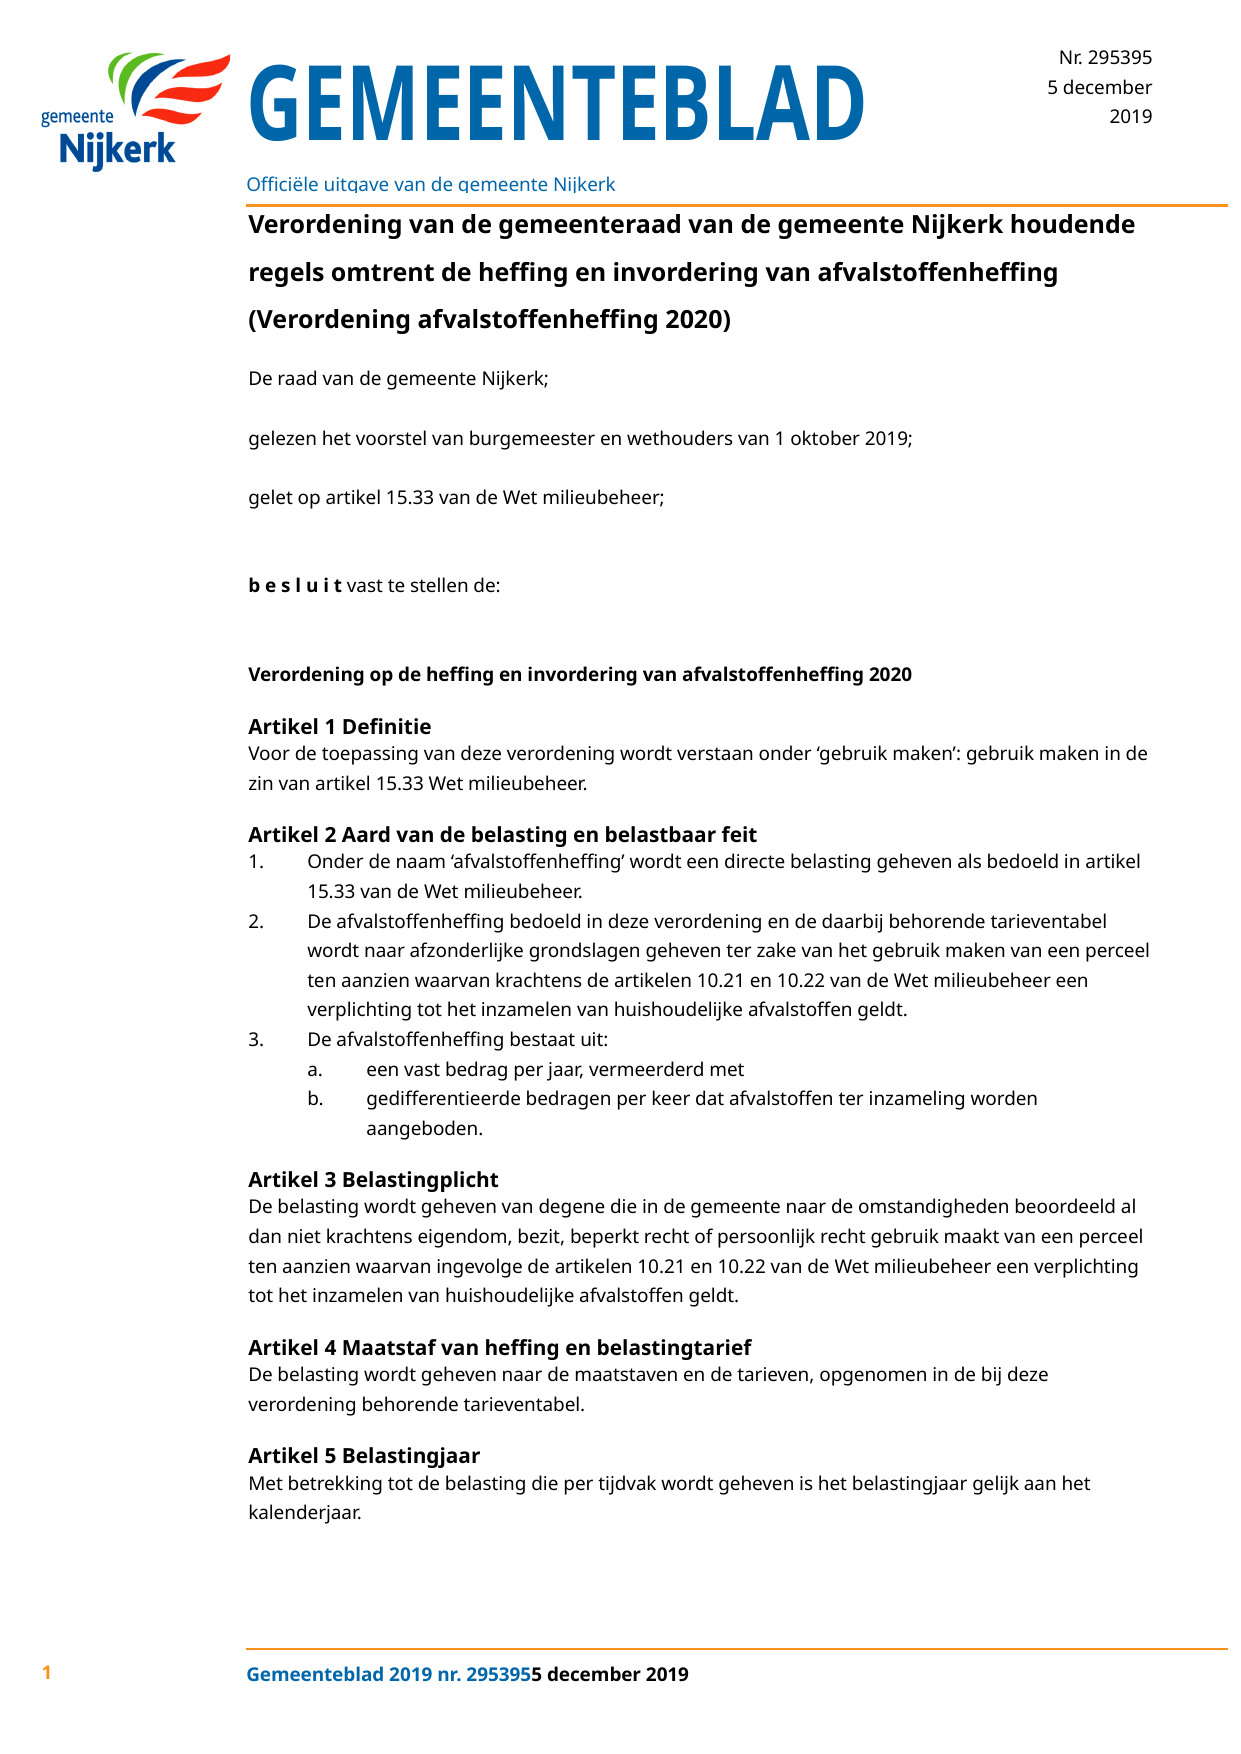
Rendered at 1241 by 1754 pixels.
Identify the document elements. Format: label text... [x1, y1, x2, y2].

text Verordening van de gemeenteraad van de gemeente Nijkerk houdende regels omtrent de heffing en invordering van afvalstoffenheffing (Verordening afvalstoffenheffing 2020) [248, 207, 1152, 336]
text Artikel 3 Belastingplicht [248, 1165, 1152, 1194]
list gedifferentieerde bedragen per keer dat afvalstoffen ter inzameling worden aangeboden. [307, 1085, 1152, 1141]
text Voor de toepassing van deze verordening wordt verstaan onder ‘gebruik maken’: gebruik maken in de zin van artikel 15.33 Wet milieubeheer. [248, 740, 1152, 796]
text De belasting wordt geheven van degene die in de gemeente naar de omstandigheden beoordeeld al dan niet krachtens eigendom, bezit, beperkt recht of persoonlijk recht gebruik maakt van een perceel ten aanzien waarvan ingevolge de artikelen 10.21 en 10.22 van de Wet milieubeheer een verplichting tot het inzamelen van huishoudelijke afvalstoffen geldt. [248, 1194, 1152, 1308]
list Onder de naam ‘afvalstoffenheffing’ wordt een directe belasting geheven als bedoeld in artikel 15.33 van de Wet milieubeheer. [248, 849, 1152, 904]
text gelet op artikel 15.33 van de Wet milieubeheer; [248, 484, 1152, 509]
list De afvalstoffenheffing bestaat uit: [248, 1026, 1152, 1052]
text Artikel 2 Aard van de belasting en belastbaar feit [248, 820, 1152, 849]
picture [41, 47, 231, 172]
text Verordening op de heffing en invordering van afvalstoffenheffing 2020 [248, 661, 1152, 687]
text Artikel 5 Belastingjaar [248, 1441, 1152, 1470]
list een vast bedrag per jaar, vermeerderd met [307, 1056, 1152, 1081]
text Artikel 4 Maatstaf van heffing en belastingtarief [248, 1333, 1152, 1361]
text gelezen het voorstel van burgemeester en wethouders van 1 oktober 2019; [248, 425, 1152, 450]
text De belasting wordt geheven naar de maatstaven en de tarieven, opgenomen in de bij deze verordening behorende tarieventabel. [248, 1361, 1152, 1417]
text Met betrekking tot de belasting die per tijdvak wordt geheven is het belastingjaar gelijk aan het kalenderjaar. [248, 1470, 1152, 1525]
text b e s l u i t vast te stellen de: [248, 573, 1152, 598]
text Artikel 1 Definitie [248, 712, 1152, 740]
list De afvalstoffenheffing bedoeld in deze verordening en de daarbij behorende tarieventabel wordt naar afzonderlijke grondslagen geheven ter zake van het gebruik maken van een perceel ten aanzien waarvan krachtens de artikelen 10.21 en 10.22 van de Wet milieubeheer een verplichting tot het inzamelen van huishoudelijke afvalstoffen geldt. [248, 908, 1152, 1022]
text De raad van de gemeente Nijkerk; [248, 366, 1152, 391]
